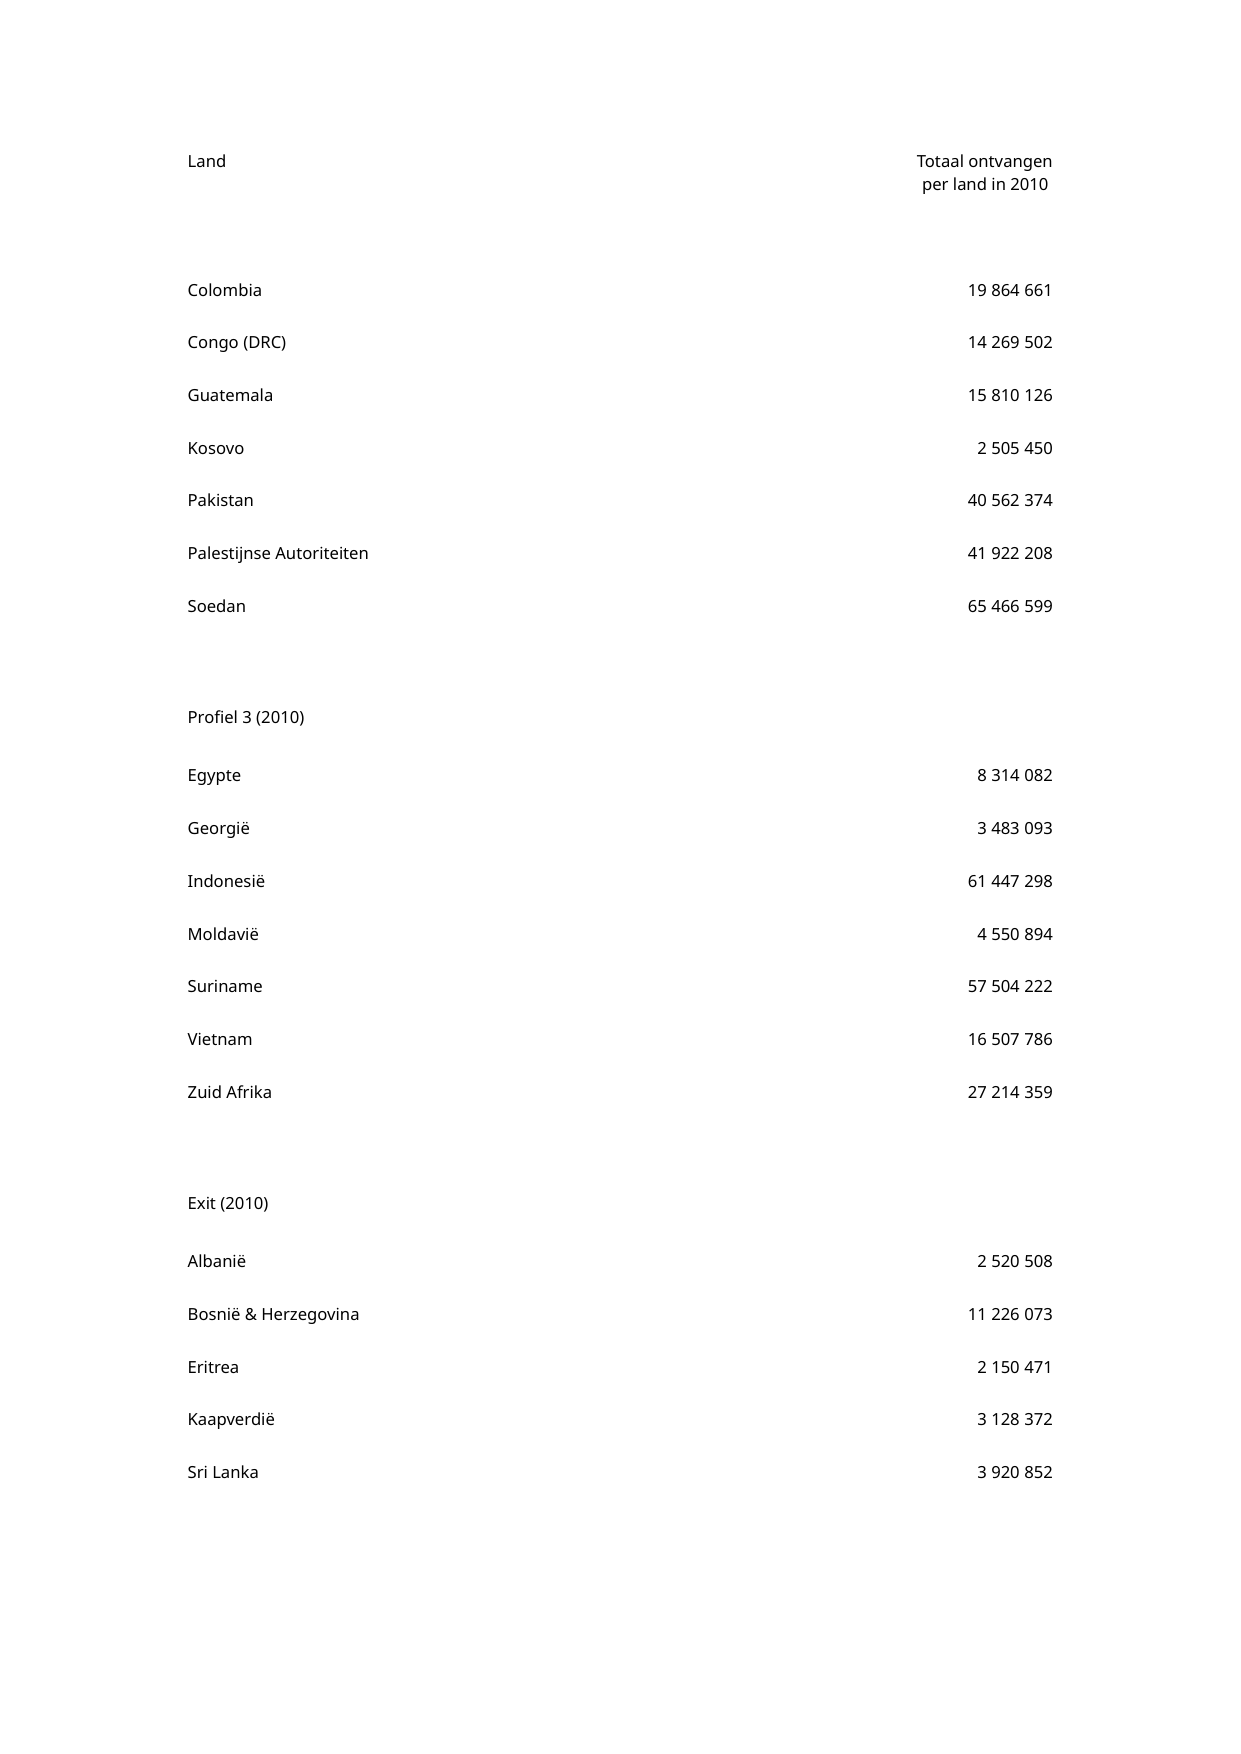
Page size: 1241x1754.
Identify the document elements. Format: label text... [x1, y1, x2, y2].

table_cell 15 810 126 [888, 384, 1053, 436]
table_cell Moldavië [188, 922, 888, 975]
table_cell [888, 647, 1053, 706]
table_cell Suriname [188, 975, 888, 1027]
table_cell Congo (DRC) [188, 331, 888, 383]
table_cell Georgië [188, 817, 888, 869]
table_cell [188, 1133, 888, 1191]
table_cell Soedan [188, 594, 888, 647]
table_cell Zuid Afrika [188, 1080, 888, 1133]
table_cell [888, 1191, 1053, 1250]
table_cell Guatemala [188, 384, 888, 436]
table_cell Colombia [188, 278, 888, 331]
table_cell Palestijnse Autoriteiten [188, 542, 888, 594]
table_cell 2 150 471 [888, 1355, 1053, 1408]
table_cell Kosovo [188, 436, 888, 489]
table_cell 65 466 599 [888, 594, 1053, 647]
table_cell [888, 1133, 1053, 1191]
table_cell Egypte [188, 764, 888, 817]
table_cell 14 269 502 [888, 331, 1053, 383]
table_cell Bosnië & Herzegovina [188, 1303, 888, 1355]
table_cell 27 214 359 [888, 1080, 1053, 1133]
table_cell Eritrea [188, 1355, 888, 1408]
table_cell 8 314 082 [888, 764, 1053, 817]
table_cell Pakistan [188, 489, 888, 542]
table_cell [188, 225, 888, 278]
table_cell Profiel 3 (2010) [188, 706, 888, 764]
table_cell [888, 225, 1053, 278]
table_cell 3 128 372 [888, 1408, 1053, 1461]
table_cell Albanië [188, 1250, 888, 1302]
table_cell [888, 1513, 1053, 1572]
table_cell [188, 1513, 888, 1572]
table_cell 16 507 786 [888, 1028, 1053, 1080]
table_cell Kaapverdië [188, 1408, 888, 1461]
table_cell Sri Lanka [188, 1461, 888, 1513]
table_cell 41 922 208 [888, 542, 1053, 594]
table_cell 11 226 073 [888, 1303, 1053, 1355]
table_cell 2 505 450 [888, 436, 1053, 489]
table_cell 40 562 374 [888, 489, 1053, 542]
table_cell [188, 647, 888, 706]
table_header Totaal ontvangen per land in 2010 [888, 150, 1053, 225]
table_cell Exit (2010) [188, 1191, 888, 1250]
table_cell Vietnam [188, 1028, 888, 1080]
table_cell 61 447 298 [888, 869, 1053, 922]
table_cell 2 520 508 [888, 1250, 1053, 1302]
table_cell 3 483 093 [888, 817, 1053, 869]
table_cell 4 550 894 [888, 922, 1053, 975]
table_cell 57 504 222 [888, 975, 1053, 1027]
table_cell Indonesië [188, 869, 888, 922]
table_cell 19 864 661 [888, 278, 1053, 331]
table_header Land [188, 150, 888, 225]
table_cell 3 920 852 [888, 1461, 1053, 1513]
table_cell [888, 706, 1053, 764]
